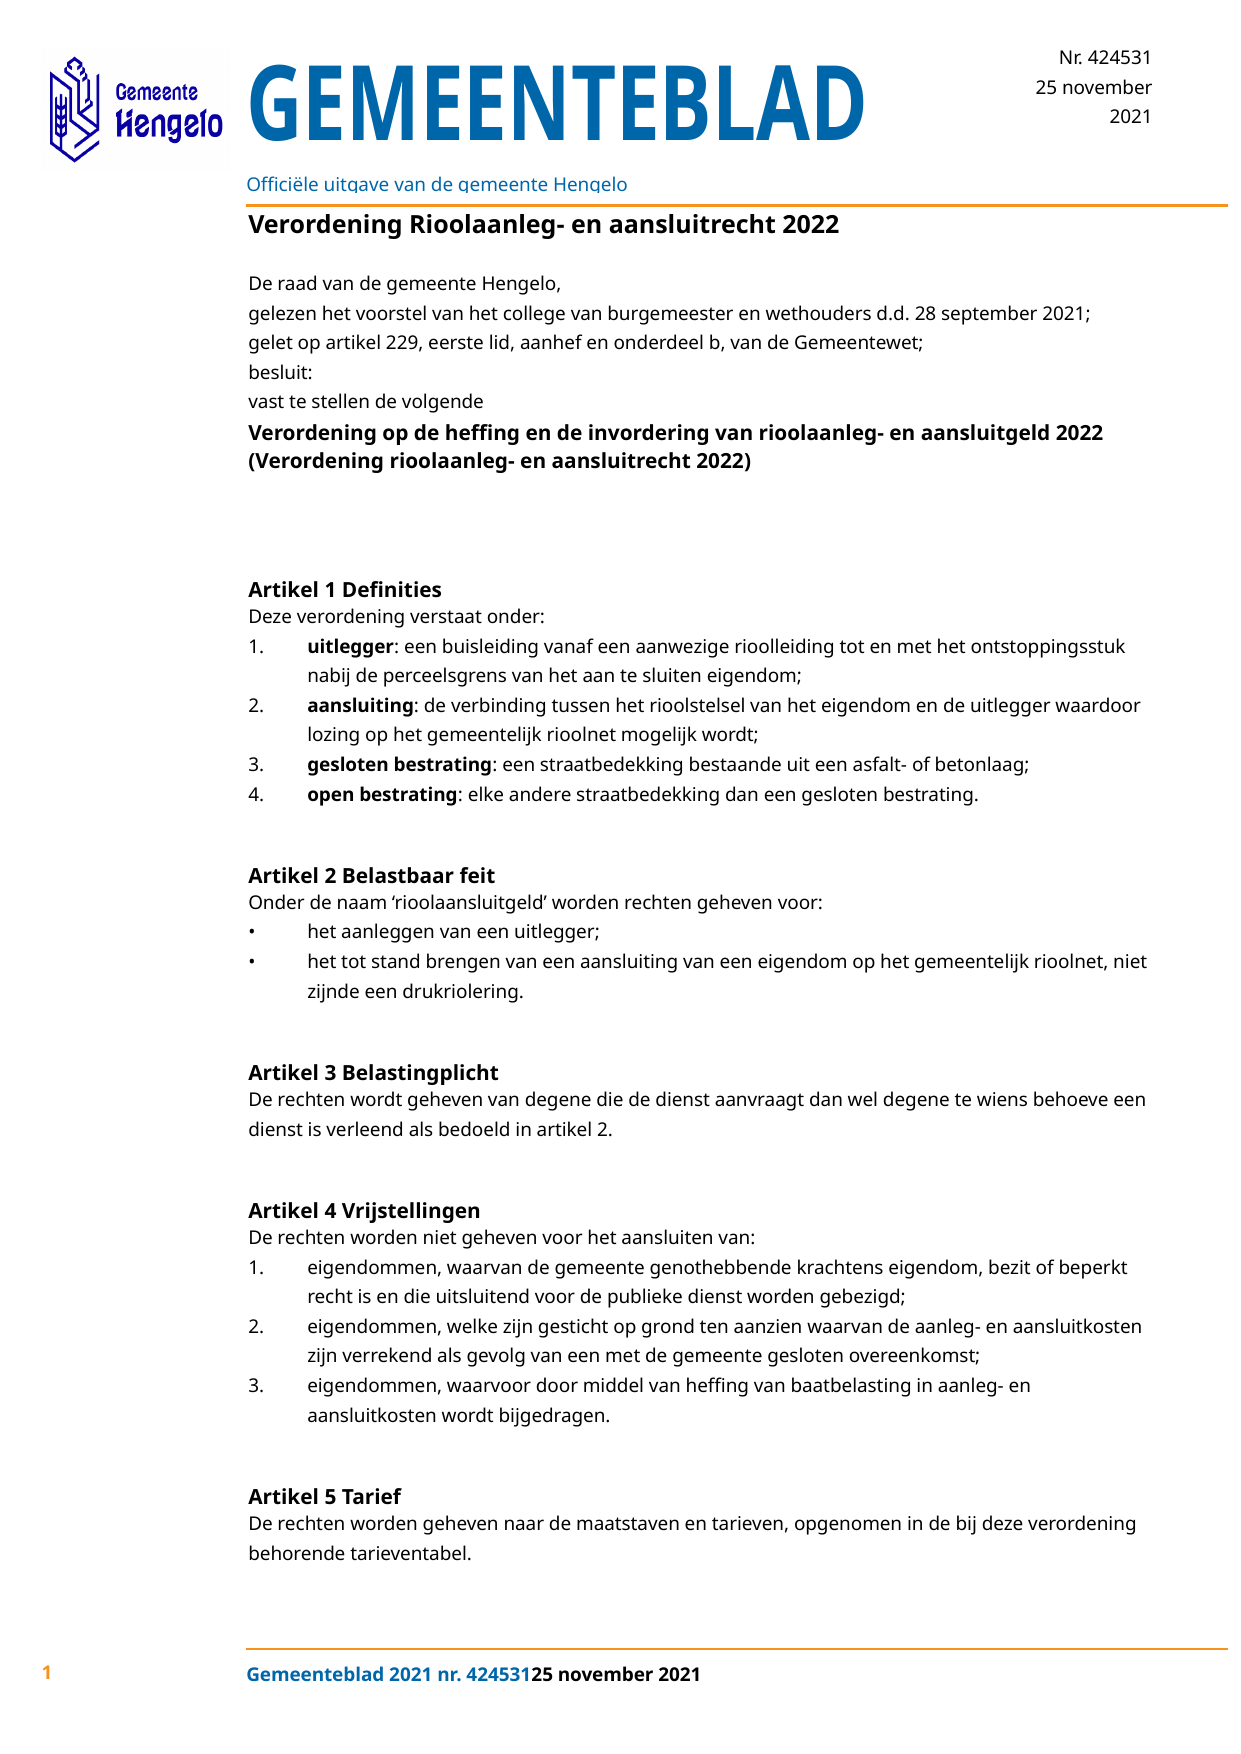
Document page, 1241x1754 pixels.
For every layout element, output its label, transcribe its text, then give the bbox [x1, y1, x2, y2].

text besluit: [248, 359, 1152, 385]
text gelet op artikel 229, eerste lid, aanhef en onderdeel b, van de Gemeentewet; [248, 329, 1152, 355]
list aansluiting: de verbinding tussen het rioolstelsel van het eigendom en de uitlegger waardoor lozing op het gemeentelijk rioolnet mogelijk wordt; [248, 692, 1152, 747]
text Artikel 1 Definities [248, 575, 1152, 603]
text Artikel 4 Vrijstellingen [248, 1196, 1152, 1224]
text De raad van de gemeente Hengelo, [248, 270, 1152, 296]
list eigendommen, welke zijn gesticht op grond ten aanzien waarvan de aanleg- en aansluitkosten zijn verrekend als gevolg van een met de gemeente gesloten overeenkomst; [248, 1313, 1152, 1368]
list gesloten bestrating: een straatbedekking bestaande uit een asfalt- of betonlaag; [248, 751, 1152, 777]
list het tot stand brengen van een aansluiting van een eigendom op het gemeentelijk rioolnet, niet zijnde een drukriolering. [248, 948, 1152, 1004]
list eigendommen, waarvoor door middel van heffing van baatbelasting in aanleg- en aansluitkosten wordt bijgedragen. [248, 1372, 1152, 1428]
list eigendommen, waarvan de gemeente genothebbende krachtens eigendom, bezit of beperkt recht is en die uitsluitend voor de publieke dienst worden gebezigd; [248, 1254, 1152, 1309]
text De rechten worden geheven naar de maatstaven en tarieven, opgenomen in de bij deze verordening behorende tarieventabel. [248, 1510, 1152, 1566]
text Verordening op de heffing en de invordering van rioolaanleg- en aansluitgeld 2022 (Verordening rioolaanleg- en aansluitrecht 2022) [248, 418, 1152, 475]
text vast te stellen de volgende [248, 389, 1152, 414]
text Onder de naam ‘rioolaansluitgeld’ worden rechten geheven voor: [248, 889, 1152, 915]
text Artikel 5 Tarief [248, 1482, 1152, 1510]
text De rechten worden niet geheven voor het aansluiten van: [248, 1224, 1152, 1250]
text Deze verordening verstaat onder: [248, 603, 1152, 629]
text Artikel 2 Belastbaar feit [248, 861, 1152, 889]
list open bestrating: elke andere straatbedekking dan een gesloten bestrating. [248, 781, 1152, 806]
text De rechten wordt geheven van degene die de dienst aanvraagt dan wel degene te wiens behoeve een dienst is verleend als bedoeld in artikel 2. [248, 1086, 1152, 1142]
list het aanleggen van een uitlegger; [248, 919, 1152, 944]
list uitlegger: een buisleiding vanaf een aanwezige rioolleiding tot en met het ontstoppingsstuk nabij de perceelsgrens van het aan te sluiten eigendom; [248, 633, 1152, 688]
text Artikel 3 Belastingplicht [248, 1058, 1152, 1086]
text gelezen het voorstel van het college van burgemeester en wethouders d.d. 28 september 2021; [248, 300, 1152, 326]
picture [41, 47, 231, 172]
text Verordening Rioolaanleg- en aansluitrecht 2022 [248, 207, 1152, 241]
